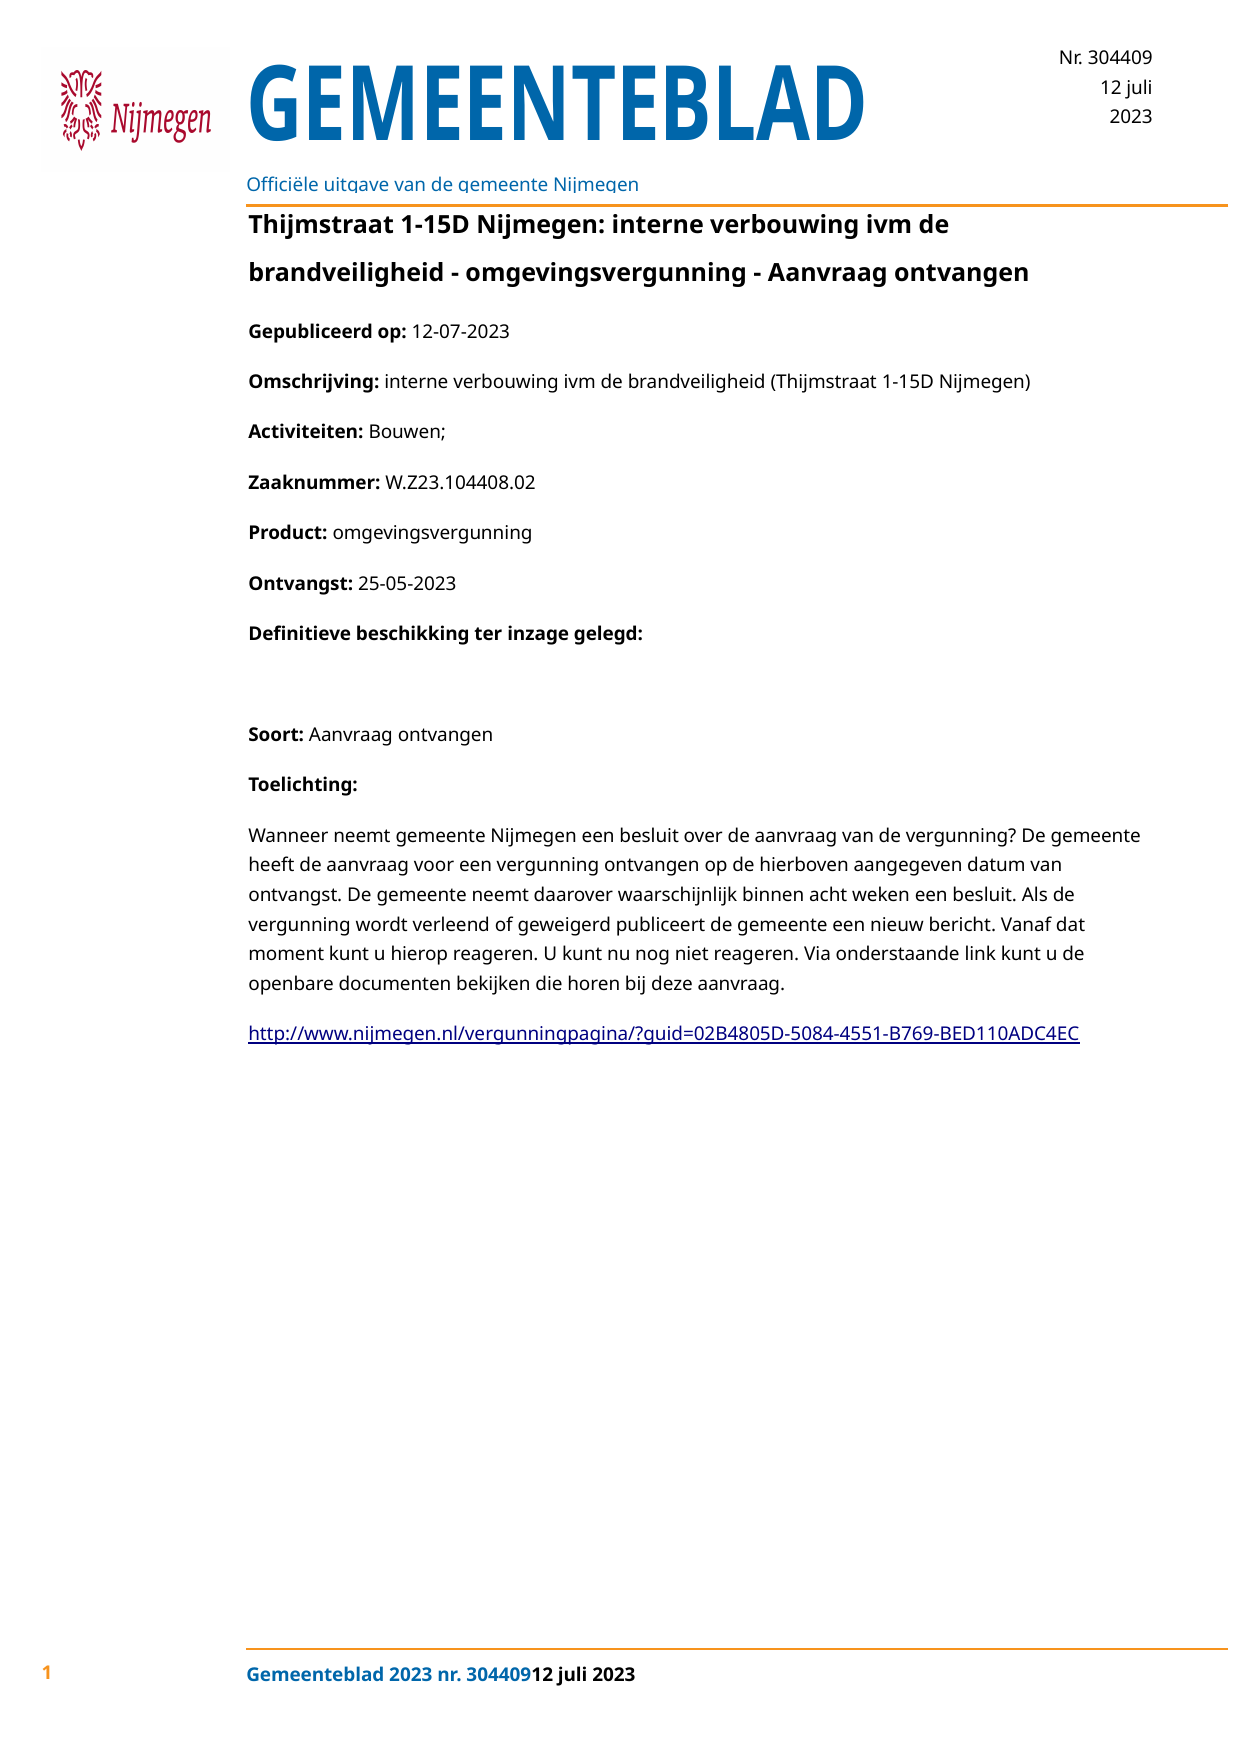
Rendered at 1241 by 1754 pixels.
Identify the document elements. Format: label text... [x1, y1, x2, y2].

text http://www.nijmegen.nl/vergunningpagina/?guid=02B4805D-5084-4551-B769-BED110ADC4EC [248, 1020, 1152, 1046]
picture [41, 47, 231, 172]
text Thijmstraat 1-15D Nijmegen: interne verbouwing ivm de brandveiligheid - omgevingsvergunning - Aanvraag ontvangen [248, 207, 1152, 288]
text Activiteiten: Bouwen; [248, 419, 1152, 444]
text Wanneer neemt gemeente Nijmegen een besluit over de aanvraag van de vergunning? De gemeente heeft de aanvraag voor een vergunning ontvangen op de hierboven aangegeven datum van ontvangst. De gemeente neemt daarover waarschijnlijk binnen acht weken een besluit. Als de vergunning wordt verleend of geweigerd publiceert de gemeente een nieuw bericht. Vanaf dat moment kunt u hierop reageren. U kunt nu nog niet reageren. Via onderstaande link kunt u de openbare documenten bekijken die horen bij deze aanvraag. [248, 822, 1152, 996]
text Omschrijving: interne verbouwing ivm de brandveiligheid (Thijmstraat 1-15D Nijmegen) [248, 368, 1152, 394]
text Toelichting: [248, 772, 1152, 797]
text Definitieve beschikking ter inzage gelegd: [248, 620, 1152, 646]
text Soort: Aanvraag ontvangen [248, 721, 1152, 747]
text Zaaknummer: W.Z23.104408.02 [248, 469, 1152, 495]
text Gepubliceerd op: 12-07-2023 [248, 318, 1152, 344]
text Product: omgevingsvergunning [248, 519, 1152, 545]
text Ontvangst: 25-05-2023 [248, 570, 1152, 596]
